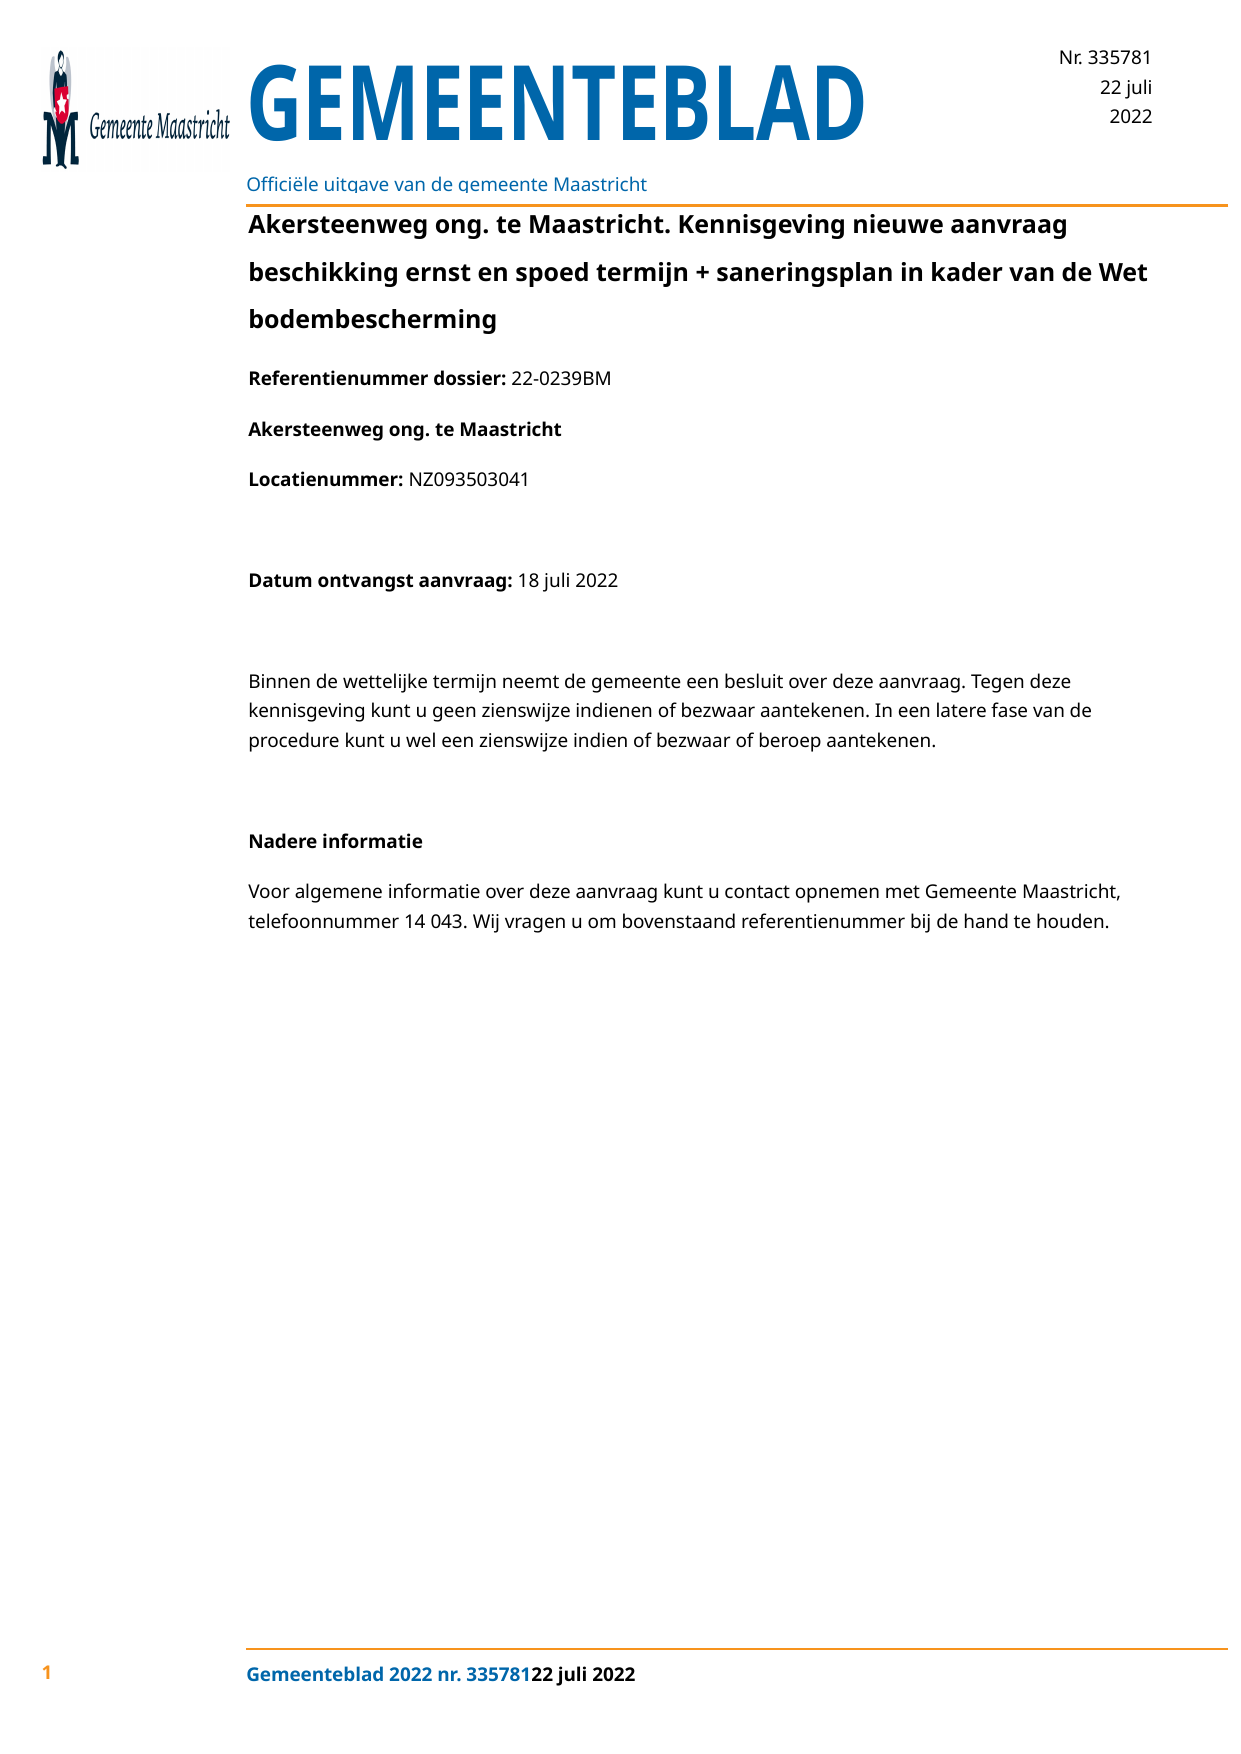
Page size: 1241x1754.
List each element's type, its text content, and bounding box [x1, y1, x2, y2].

text Voor algemene informatie over deze aanvraag kunt u contact opnemen met Gemeente Maastricht, telefoonnummer 14 043. Wij vragen u om bovenstaand referentienummer bij de hand te houden. [248, 878, 1152, 934]
text Datum ontvangst aanvraag: 18 juli 2022 [248, 567, 1152, 593]
text Nadere informatie [248, 828, 1152, 854]
text Locatienummer: NZ093503041 [248, 466, 1152, 492]
text Akersteenweg ong. te Maastricht [248, 416, 1152, 442]
picture [41, 47, 231, 172]
text Referentienummer dossier: 22-0239BM [248, 366, 1152, 391]
text Binnen de wettelijke termijn neemt de gemeente een besluit over deze aanvraag. Tegen deze kennisgeving kunt u geen zienswijze indienen of bezwaar aantekenen. In een latere fase van de procedure kunt u wel een zienswijze indien of bezwaar of beroep aantekenen. [248, 668, 1152, 753]
text Akersteenweg ong. te Maastricht. Kennisgeving nieuwe aanvraag beschikking ernst en spoed termijn + saneringsplan in kader van de Wet bodembescherming [248, 207, 1152, 336]
